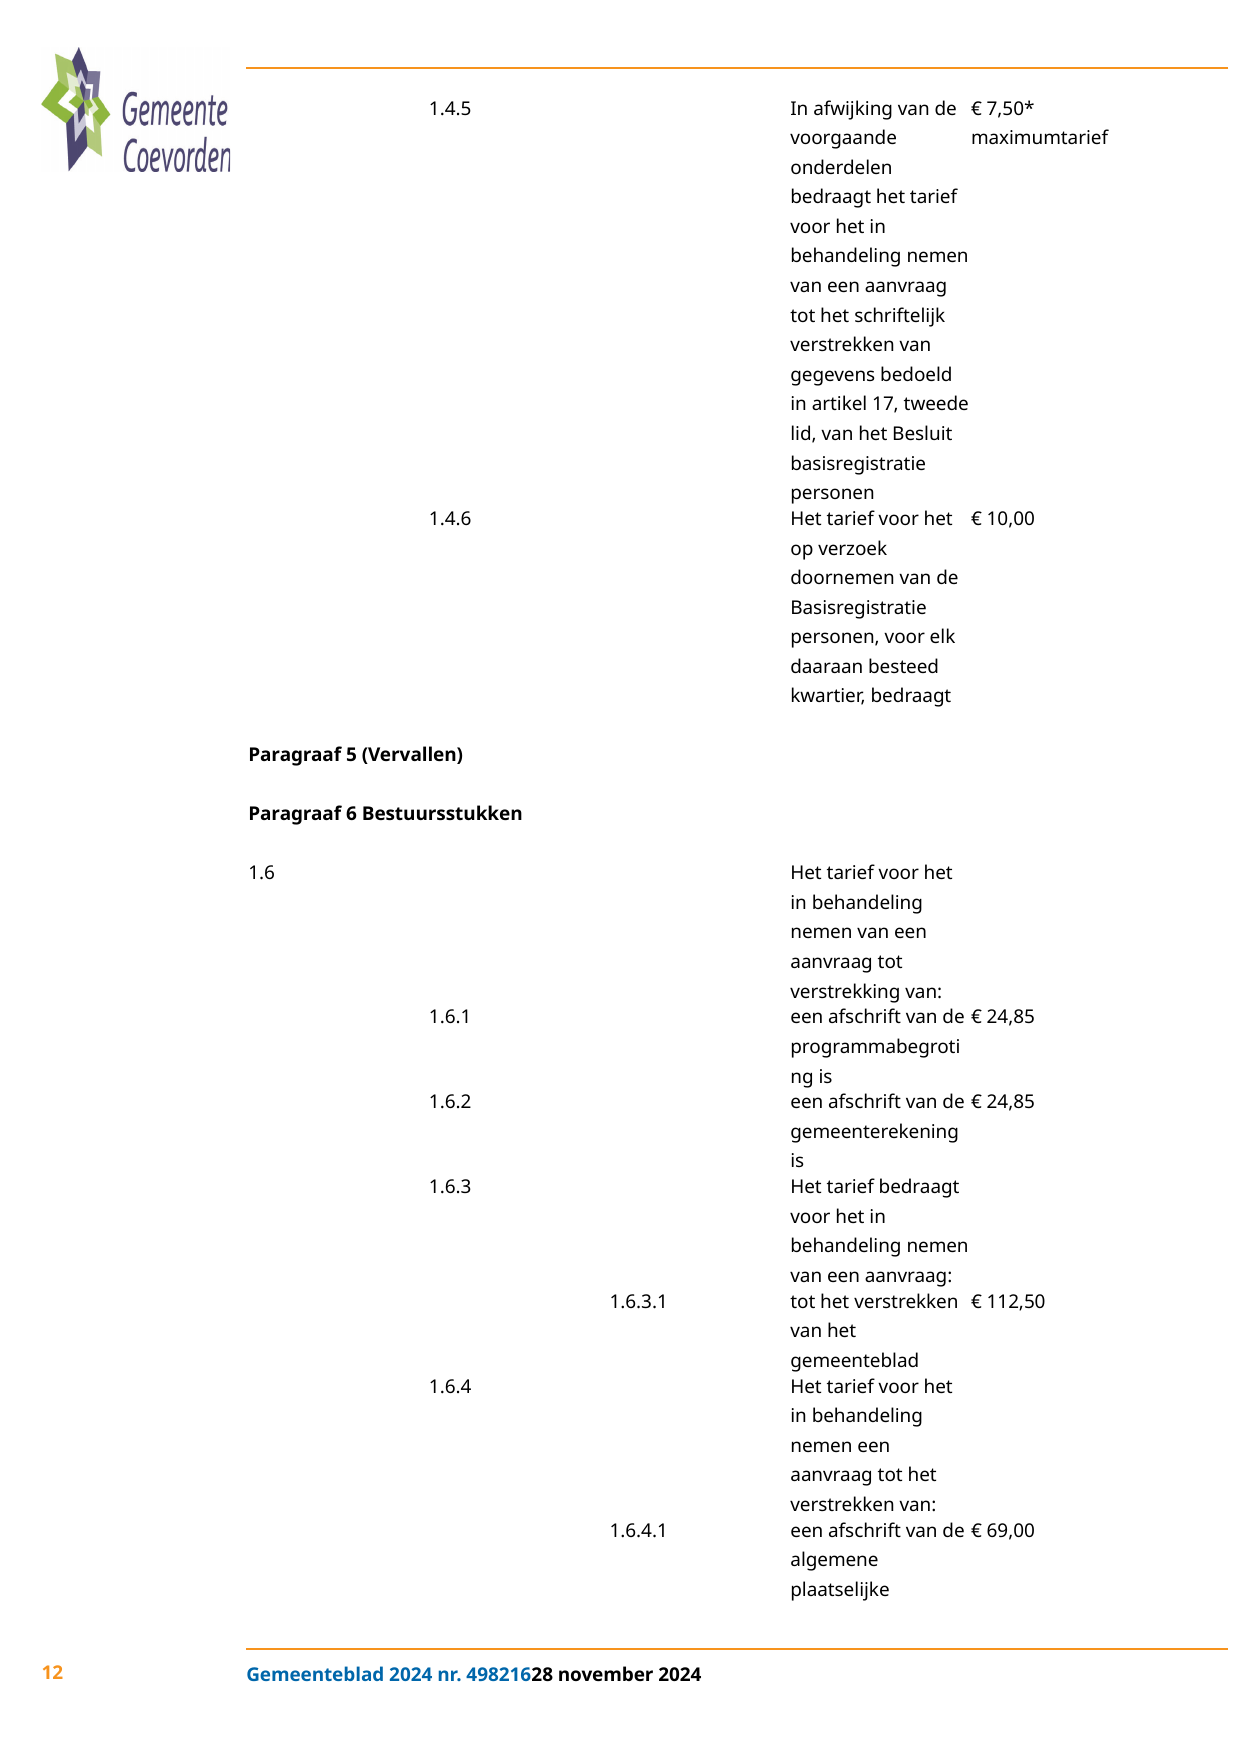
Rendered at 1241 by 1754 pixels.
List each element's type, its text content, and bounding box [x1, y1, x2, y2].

table_cell Het tarief bedraagt voor het in behandeling nemen van een aanvraag: [790, 1174, 971, 1288]
table_cell [609, 1004, 790, 1088]
table_cell € 112,50 [971, 1288, 1152, 1373]
table_header 1.6 [248, 860, 429, 1004]
table_cell [248, 1373, 429, 1517]
picture [41, 47, 231, 172]
table_cell [971, 1373, 1152, 1517]
table_cell [248, 1004, 429, 1088]
table_cell 1.6.1 [429, 1004, 609, 1088]
text Paragraaf 6 Bestuursstukken [248, 800, 1152, 826]
table_cell [609, 505, 790, 708]
table_cell [248, 1174, 429, 1288]
table_cell 1.4.5 [429, 95, 609, 505]
table_cell In afwijking van de voorgaande onderdelen bedraagt het tarief voor het in behandeling nemen van een aanvraag tot het schriftelijk verstrekken van gegevens bedoeld in artikel 17, tweede lid, van het Besluit basisregistratie personen [790, 95, 971, 505]
table_cell een afschrift van de gemeenterekening is [790, 1089, 971, 1173]
table_header [971, 860, 1152, 1004]
table_header Het tarief voor het in behandeling nemen van een aanvraag tot verstrekking van: [790, 860, 971, 1004]
table_cell [971, 1174, 1152, 1288]
table_cell [248, 1089, 429, 1173]
table_cell 1.6.3 [429, 1174, 609, 1288]
table_cell 1.6.4.1 [609, 1517, 790, 1602]
table_cell [248, 1288, 429, 1373]
table_header [429, 860, 609, 1004]
table_cell € 10,00 [971, 505, 1152, 708]
table_cell Het tarief voor het op verzoek doornemen van de Basisregistratie personen, voor elk daaraan besteed kwartier, bedraagt [790, 505, 971, 708]
table_cell [248, 505, 429, 708]
table_cell tot het verstrekken van het gemeenteblad [790, 1288, 971, 1373]
table_cell 1.4.6 [429, 505, 609, 708]
table_cell [609, 1089, 790, 1173]
table_cell € 24,85 [971, 1004, 1152, 1088]
table_cell € 7,50* maximumtarief [971, 95, 1152, 505]
table_cell 1.6.2 [429, 1089, 609, 1173]
table_cell [609, 95, 790, 505]
table_cell € 24,85 [971, 1089, 1152, 1173]
table_cell 1.6.3.1 [609, 1288, 790, 1373]
table_cell [248, 1517, 429, 1602]
text Paragraaf 5 (Vervallen) [248, 741, 1152, 767]
table_cell [429, 1517, 609, 1602]
table_cell een afschrift van de programmabegroting is [790, 1004, 971, 1088]
table_cell Het tarief voor het in behandeling nemen een aanvraag tot het verstrekken van: [790, 1373, 971, 1517]
table_cell [609, 1373, 790, 1517]
table_cell € 69,00 [971, 1517, 1152, 1602]
table_header [609, 860, 790, 1004]
table_cell [248, 95, 429, 505]
table_cell 1.6.4 [429, 1373, 609, 1517]
table_cell een afschrift van de algemene plaatselijke [790, 1517, 971, 1602]
table_cell [429, 1288, 609, 1373]
table_cell [609, 1174, 790, 1288]
